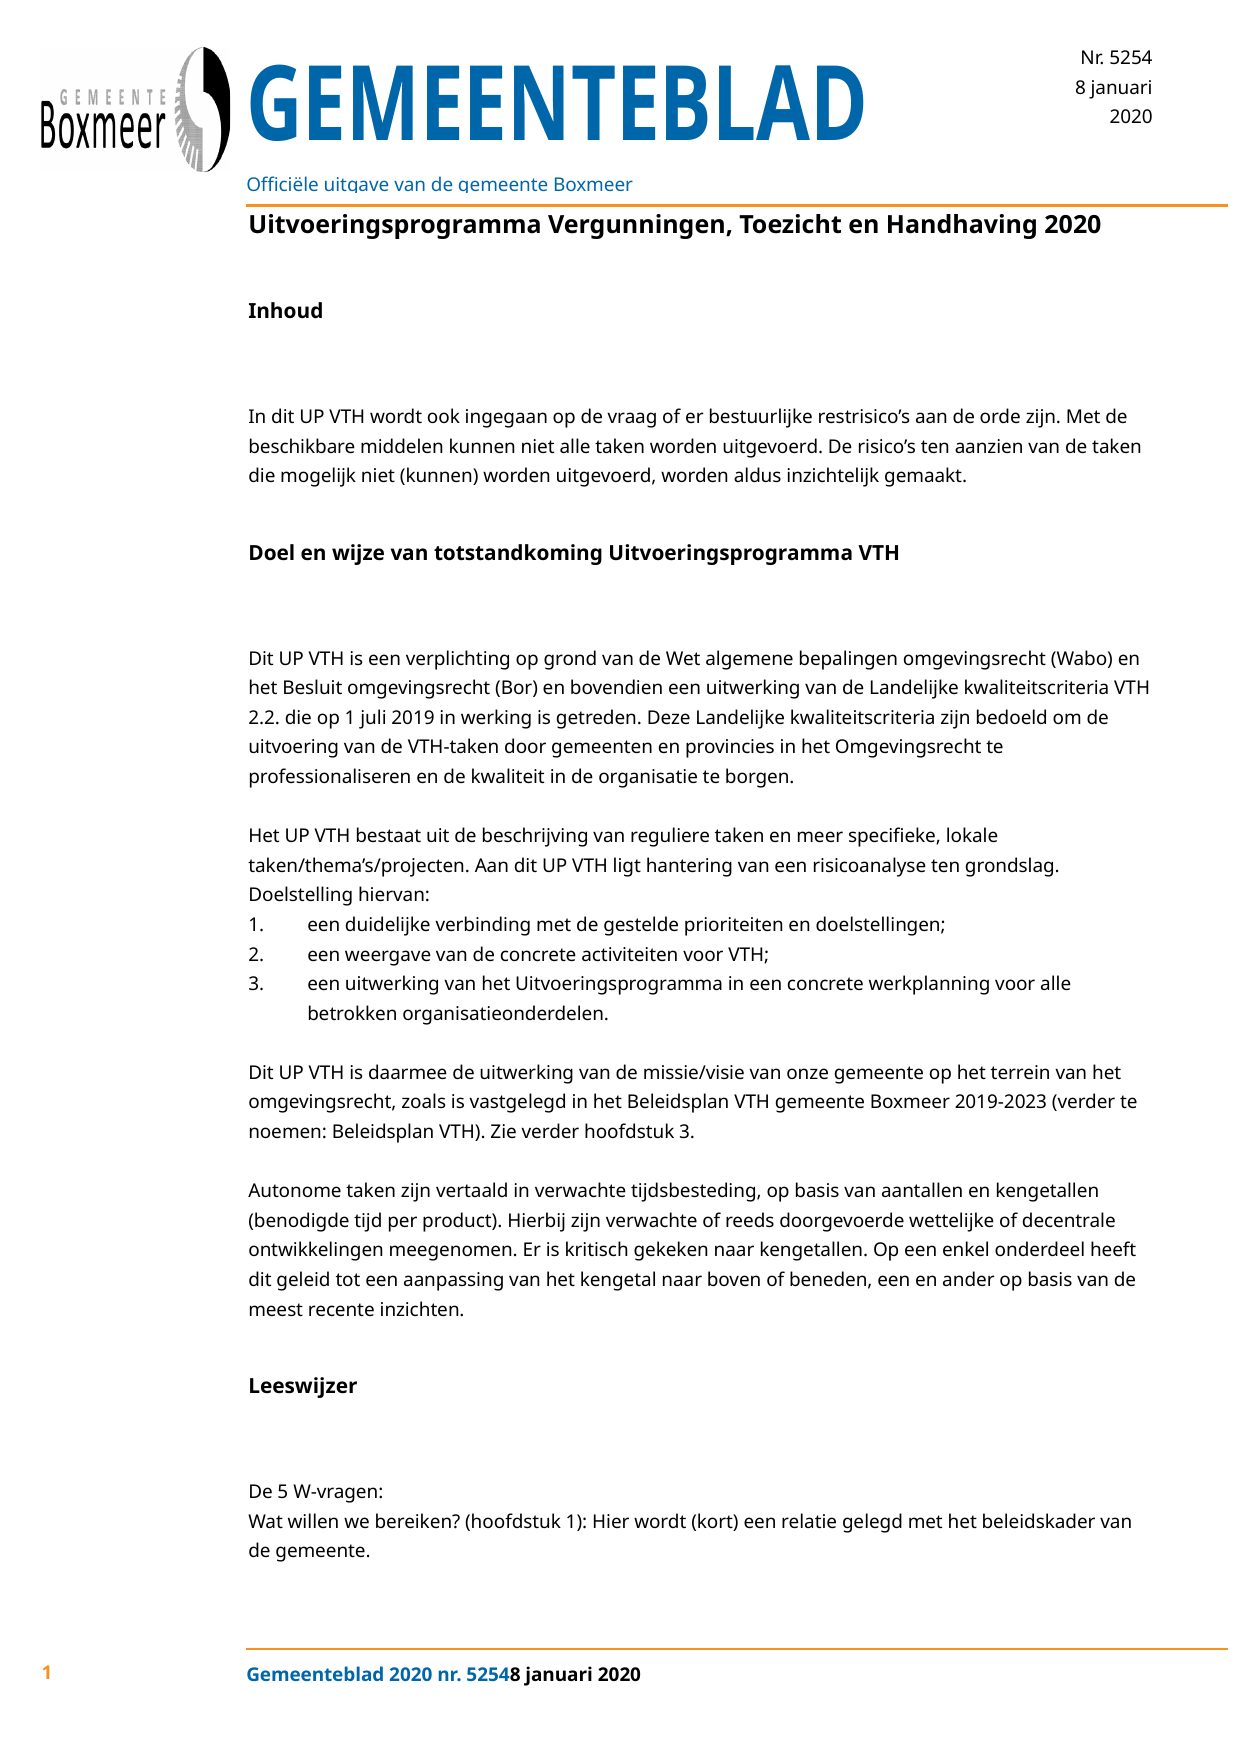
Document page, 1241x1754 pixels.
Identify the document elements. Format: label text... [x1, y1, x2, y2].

text Doel en wijze van totstandkoming Uitvoeringsprogramma VTH [248, 538, 1152, 566]
text Uitvoeringsprogramma Vergunningen, Toezicht en Handhaving 2020 [248, 207, 1152, 241]
text In dit UP VTH wordt ook ingegaan op de vraag of er bestuurlijke restrisico’s aan de orde zijn. Met de beschikbare middelen kunnen niet alle taken worden uitgevoerd. De risico’s ten aanzien van de taken die mogelijk niet (kunnen) worden uitgevoerd, worden aldus inzichtelijk gemaakt. [248, 403, 1152, 488]
list een weergave van de concrete activiteiten voor VTH; [248, 941, 1152, 967]
text Dit UP VTH is daarmee de uitwerking van de missie/visie van onze gemeente op het terrein van het omgevingsrecht, zoals is vastgelegd in het Beleidsplan VTH gemeente Boxmeer 2019-2023 (verder te noemen: Beleidsplan VTH). Zie verder hoofdstuk 3. [248, 1059, 1152, 1144]
list een duidelijke verbinding met de gestelde prioriteiten en doelstellingen; [248, 911, 1152, 937]
text Wat willen we bereiken? (hoofdstuk 1): Hier wordt (kort) een relatie gelegd met het beleidskader van de gemeente. [248, 1508, 1152, 1563]
text Het UP VTH bestaat uit de beschrijving van reguliere taken en meer specifieke, lokale taken/thema’s/projecten. Aan dit UP VTH ligt hantering van een risicoanalyse ten grondslag. Doelstelling hiervan: [248, 822, 1152, 907]
text Autonome taken zijn vertaald in verwachte tijdsbesteding, op basis van aantallen en kengetallen (benodigde tijd per product). Hierbij zijn verwachte of reeds doorgevoerde wettelijke of decentrale ontwikkelingen meegenomen. Er is kritisch gekeken naar kengetallen. Op een enkel onderdeel heeft dit geleid tot een aanpassing van het kengetal naar boven of beneden, een en ander op basis van de meest recente inzichten. [248, 1177, 1152, 1322]
text Inhoud [248, 296, 1152, 324]
text Leeswijzer [248, 1371, 1152, 1399]
list een uitwerking van het Uitvoeringsprogramma in een concrete werkplanning voor alle betrokken organisatieonderdelen. [248, 970, 1152, 1026]
picture [41, 47, 231, 172]
text Dit UP VTH is een verplichting op grond van de Wet algemene bepalingen omgevingsrecht (Wabo) en het Besluit omgevingsrecht (Bor) en bovendien een uitwerking van de Landelijke kwaliteitscriteria VTH 2.2. die op 1 juli 2019 in werking is getreden. Deze Landelijke kwaliteitscriteria zijn bedoeld om de uitvoering van de VTH-taken door gemeenten en provincies in het Omgevingsrecht te professionaliseren en de kwaliteit in de organisatie te borgen. [248, 645, 1152, 789]
text De 5 W-vragen: [248, 1478, 1152, 1504]
